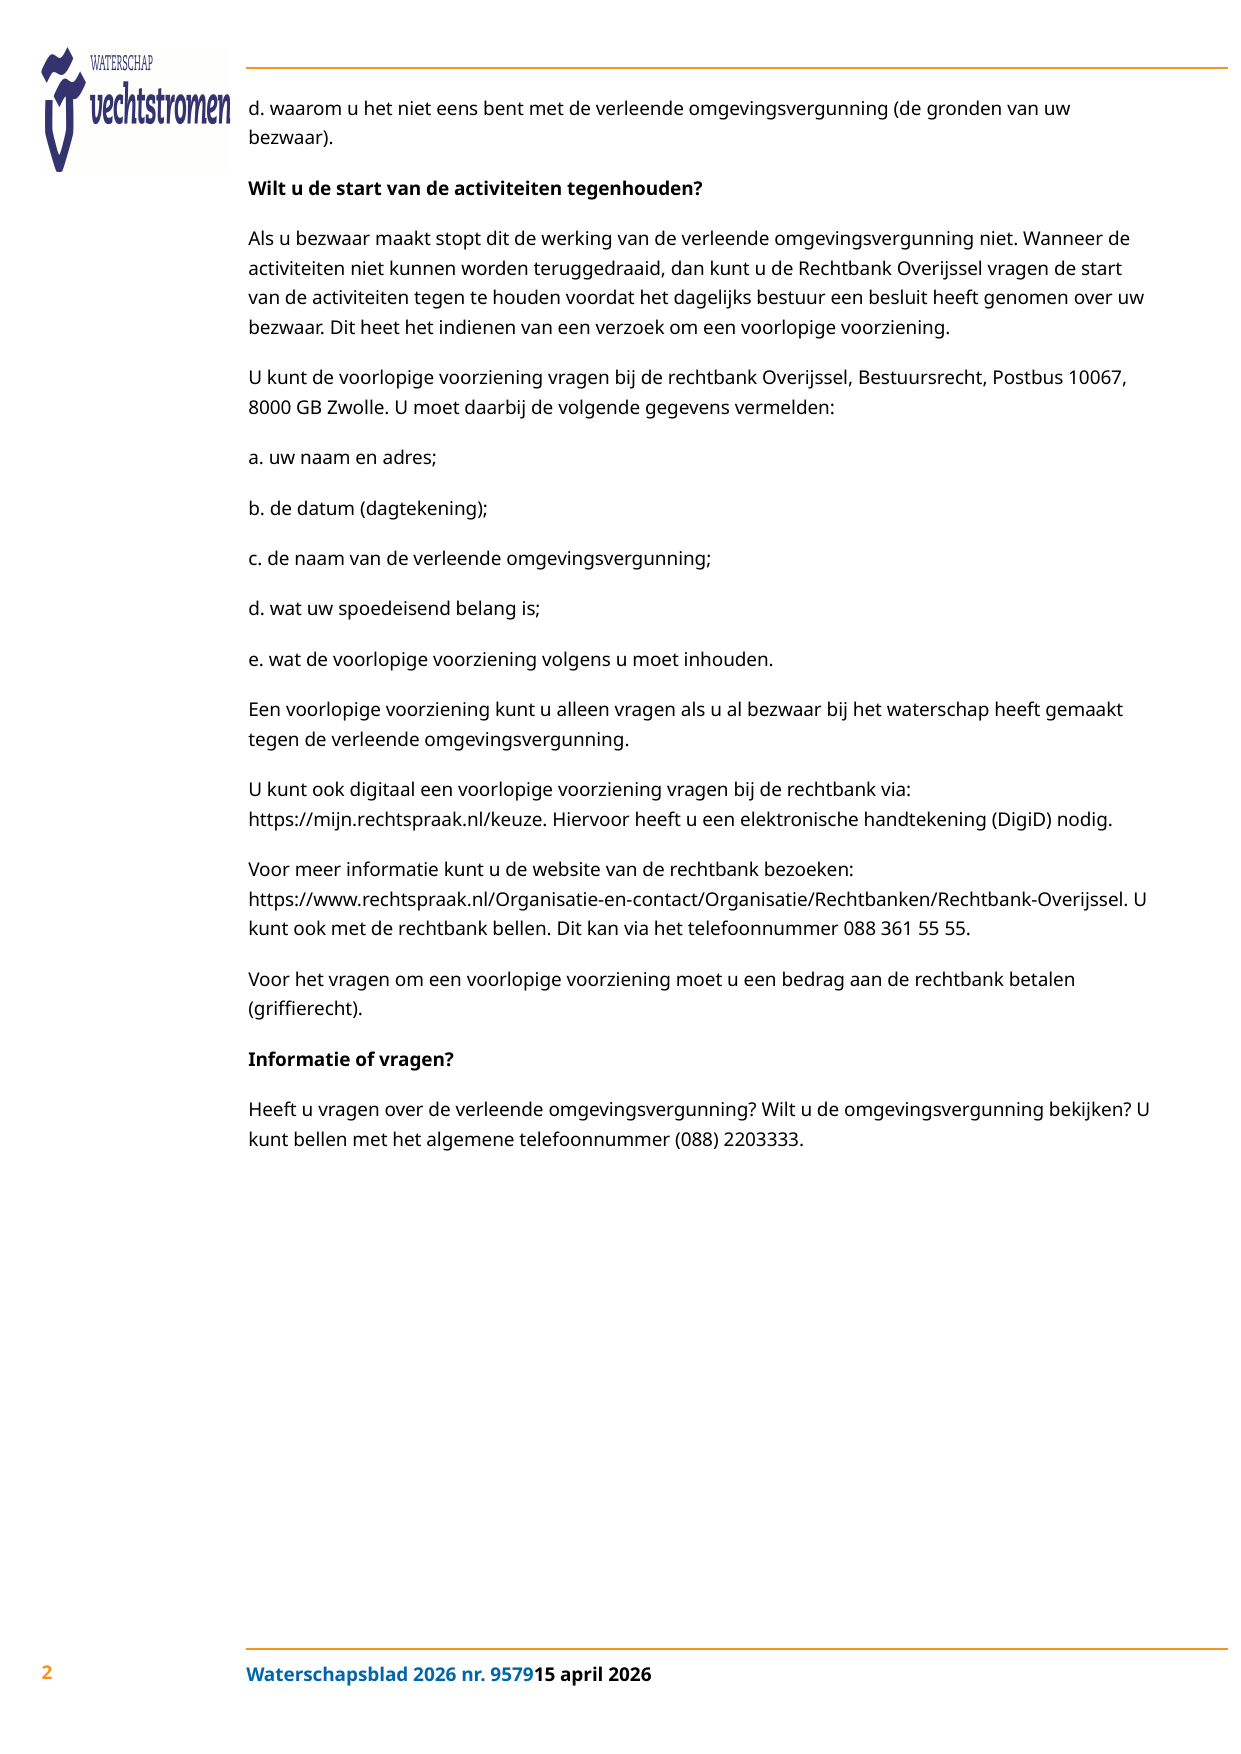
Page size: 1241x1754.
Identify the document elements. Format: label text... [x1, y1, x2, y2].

text Voor meer informatie kunt u de website van de rechtbank bezoeken: https://www.rechtspraak.nl/Organisatie-en-contact/Organisatie/Rechtbanken/Rechtbank-Overijssel. U kunt ook met de rechtbank bellen. Dit kan via het telefoonnummer 088 361 55 55. [248, 856, 1152, 941]
text Wilt u de start van de activiteiten tegenhouden? [248, 175, 1152, 201]
text b. de datum (dagtekening); [248, 495, 1152, 521]
text e. wat de voorlopige voorziening volgens u moet inhouden. [248, 646, 1152, 672]
text U kunt de voorlopige voorziening vragen bij de rechtbank Overijssel, Bestuursrecht, Postbus 10067, 8000 GB Zwolle. U moet daarbij de volgende gegevens vermelden: [248, 364, 1152, 420]
text Heeft u vragen over de verleende omgevingsvergunning? Wilt u de omgevingsvergunning bekijken? U kunt bellen met het algemene telefoonnummer (088) 2203333. [248, 1096, 1152, 1152]
text Voor het vragen om een voorlopige voorziening moet u een bedrag aan de rechtbank betalen (griffierecht). [248, 966, 1152, 1021]
text d. waarom u het niet eens bent met de verleende omgevingsvergunning (de gronden van uw bezwaar). [248, 95, 1152, 150]
text Een voorlopige voorziening kunt u alleen vragen als u al bezwaar bij het waterschap heeft gemaakt tegen de verleende omgevingsvergunning. [248, 696, 1152, 752]
text Informatie of vragen? [248, 1046, 1152, 1072]
text d. wat uw spoedeisend belang is; [248, 596, 1152, 621]
text U kunt ook digitaal een voorlopige voorziening vragen bij de rechtbank via: https://mijn.rechtspraak.nl/keuze. Hiervoor heeft u een elektronische handtekening (DigiD) nodig. [248, 776, 1152, 832]
text c. de naam van de verleende omgevingsvergunning; [248, 545, 1152, 571]
picture [41, 47, 231, 172]
text a. uw naam en adres; [248, 444, 1152, 470]
text Als u bezwaar maakt stopt dit de werking van de verleende omgevingsvergunning niet. Wanneer de activiteiten niet kunnen worden teruggedraaid, dan kunt u de Rechtbank Overijssel vragen de start van de activiteiten tegen te houden voordat het dagelijks bestuur een besluit heeft genomen over uw bezwaar. Dit heet het indienen van een verzoek om een voorlopige voorziening. [248, 225, 1152, 340]
